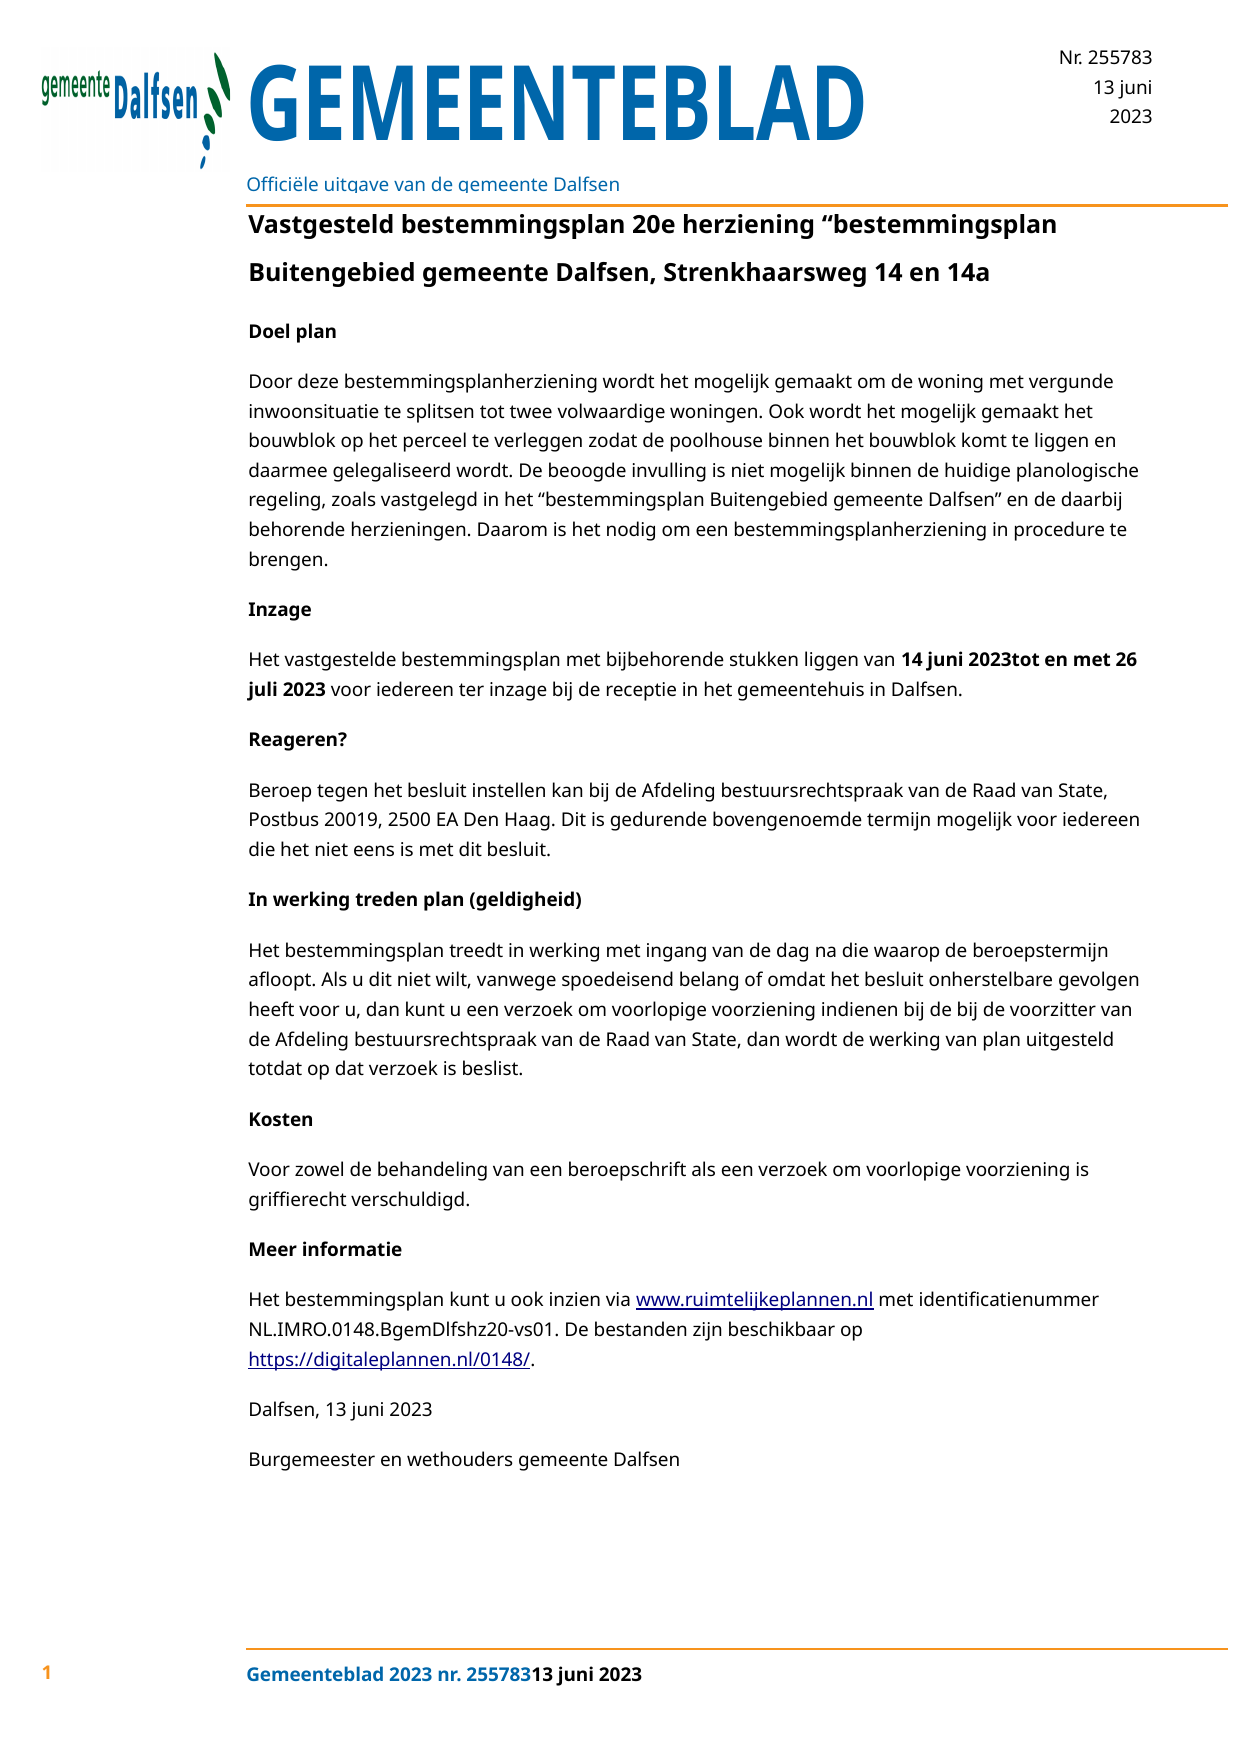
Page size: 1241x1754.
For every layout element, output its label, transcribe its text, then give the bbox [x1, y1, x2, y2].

text Beroep tegen het besluit instellen kan bij de Afdeling bestuursrechtspraak van de Raad van State, Postbus 20019, 2500 EA Den Haag. Dit is gedurende bovengenoemde termijn mogelijk voor iedereen die het niet eens is met dit besluit. [248, 777, 1152, 862]
text Doel plan [248, 318, 1152, 344]
text Reageren? [248, 727, 1152, 752]
text Inzage [248, 596, 1152, 622]
text Het bestemmingsplan treedt in werking met ingang van de dag na die waarop de beroepstermijn afloopt. Als u dit niet wilt, vanwege spoedeisend belang of omdat het besluit onherstelbare gevolgen heeft voor u, dan kunt u een verzoek om voorlopige voorziening indienen bij de bij de voorzitter van de Afdeling bestuursrechtspraak van de Raad van State, dan wordt de werking van plan uitgesteld totdat op dat verzoek is beslist. [248, 937, 1152, 1081]
text Door deze bestemmingsplanherziening wordt het mogelijk gemaakt om de woning met vergunde inwoonsituatie te splitsen tot twee volwaardige woningen. Ook wordt het mogelijk gemaakt het bouwblok op het perceel te verleggen zodat de poolhouse binnen het bouwblok komt te liggen en daarmee gelegaliseerd wordt. De beoogde invulling is niet mogelijk binnen de huidige planologische regeling, zoals vastgelegd in het “bestemmingsplan Buitengebied gemeente Dalfsen” en de daarbij behorende herzieningen. Daarom is het nodig om een bestemmingsplanherziening in procedure te brengen. [248, 368, 1152, 572]
text Vastgesteld bestemmingsplan 20e herziening “bestemmingsplan Buitengebied gemeente Dalfsen, Strenkhaarsweg 14 en 14a [248, 207, 1152, 288]
picture [41, 47, 231, 172]
text Voor zowel de behandeling van een beroepschrift als een verzoek om voorlopige voorziening is griffierecht verschuldigd. [248, 1156, 1152, 1212]
text Burgemeester en wethouders gemeente Dalfsen [248, 1447, 1152, 1472]
text Het bestemmingsplan kunt u ook inzien via www.ruimtelijkeplannen.nl met identificatienummer NL.IMRO.0148.BgemDlfshz20-vs01. De bestanden zijn beschikbaar op https://digitaleplannen.nl/0148/. [248, 1287, 1152, 1372]
text Het vastgestelde bestemmingsplan met bijbehorende stukken liggen van 14 juni 2023tot en met 26 juli 2023 voor iedereen ter inzage bij de receptie in het gemeentehuis in Dalfsen. [248, 647, 1152, 702]
text In werking treden plan (geldigheid) [248, 887, 1152, 912]
text Meer informatie [248, 1236, 1152, 1262]
text Kosten [248, 1106, 1152, 1132]
text Dalfsen, 13 juni 2023 [248, 1396, 1152, 1422]
